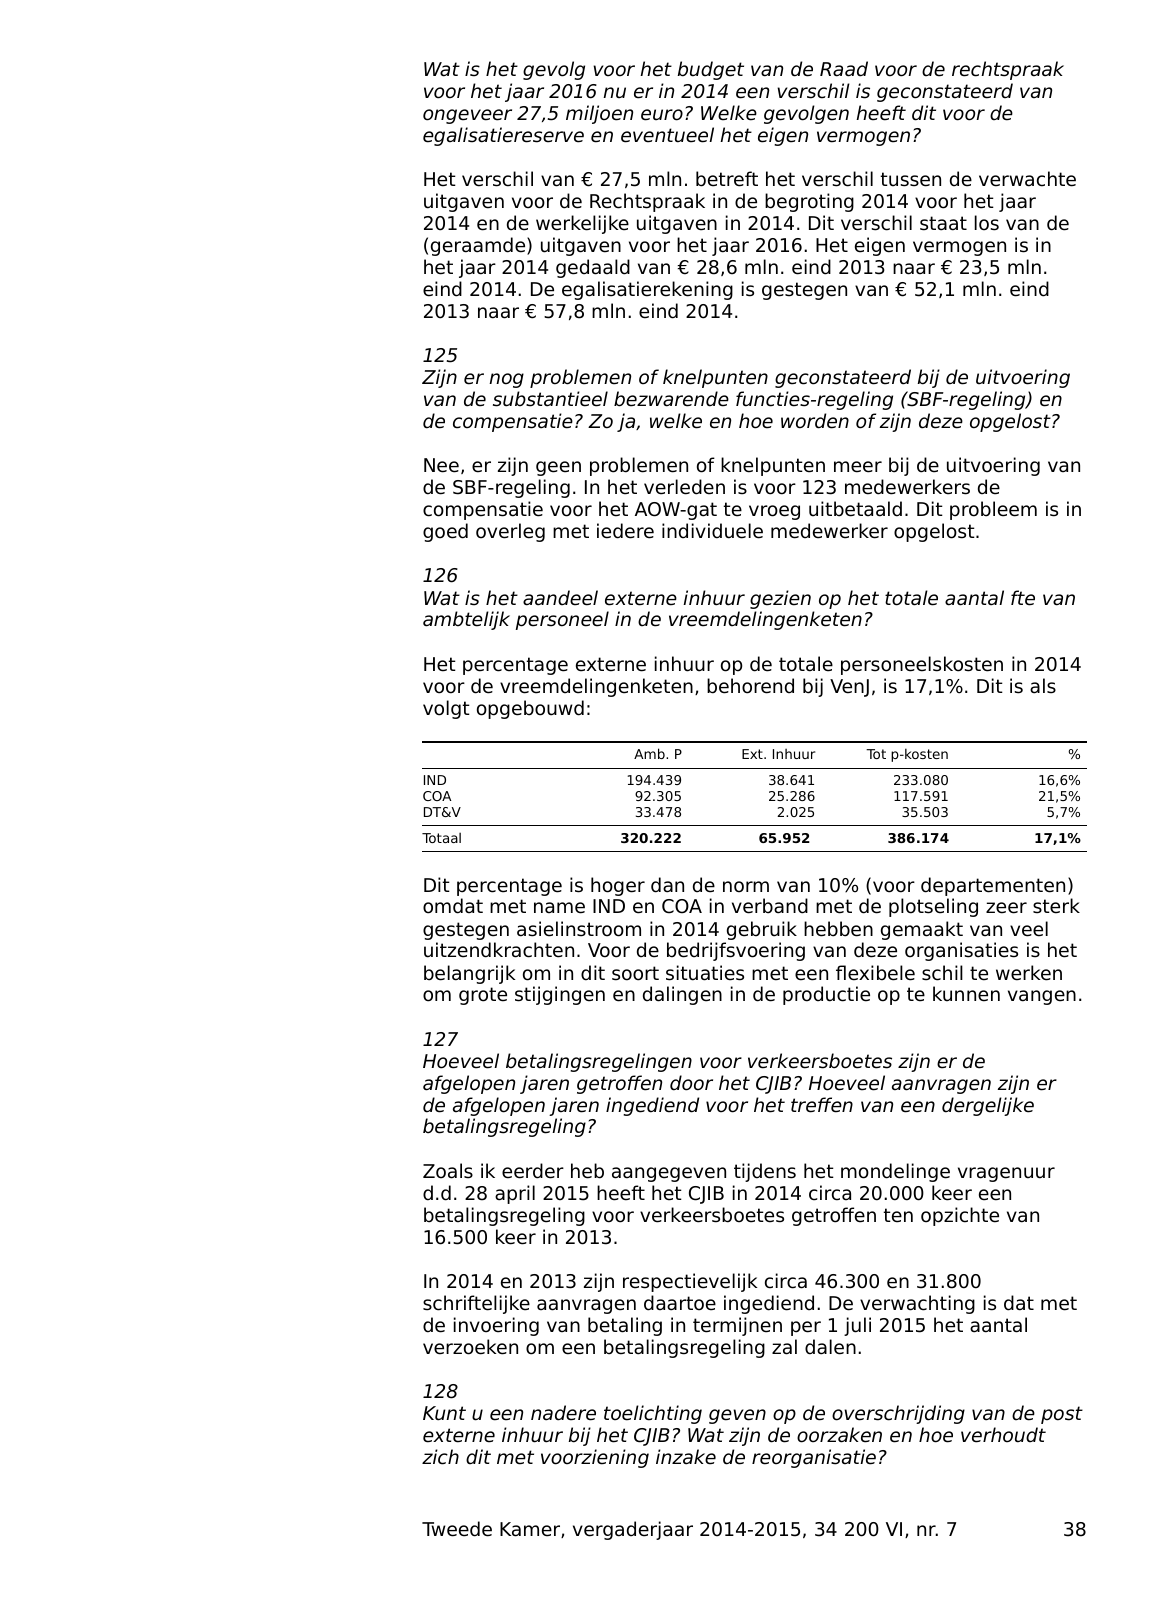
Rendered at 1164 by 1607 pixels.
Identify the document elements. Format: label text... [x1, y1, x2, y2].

table_cell DT&V [422, 805, 554, 825]
table_cell 92.305 [554, 789, 688, 805]
text Wat is het gevolg voor het budget van de Raad voor de rechtspraak voor het jaar 2016 nu er in 2014 een verschil is geconstateerd van ongeveer 27,5 miljoen euro? Welke gevolgen heeft dit voor de egalisatiereserve en eventueel het eigen vermogen? [422, 59, 1087, 147]
table_cell 5,7% [955, 805, 1087, 825]
text 128 [422, 1381, 1087, 1403]
table_cell 21,5% [955, 789, 1087, 805]
table_header % [955, 743, 1087, 767]
table_header Amb. P [554, 743, 688, 767]
text Het verschil van € 27,5 mln. betreft het verschil tussen de verwachte uitgaven voor de Rechtspraak in de begroting 2014 voor het jaar 2014 en de werkelijke uitgaven in 2014. Dit verschil staat los van de (geraamde) uitgaven voor het jaar 2016. Het eigen vermogen is in het jaar 2014 gedaald van € 28,6 mln. eind 2013 naar € 23,5 mln. eind 2014. De egalisatierekening is gestegen van € 52,1 mln. eind 2013 naar € 57,8 mln. eind 2014. [422, 169, 1087, 323]
table_header Tot p-kosten [821, 743, 955, 767]
table_cell 320.222 [554, 826, 688, 851]
text In 2014 en 2013 zijn respectievelijk circa 46.300 en 31.800 schriftelijke aanvragen daartoe ingediend. De verwachting is dat met de invoering van betaling in termijnen per 1 juli 2015 het aantal verzoeken om een betalingsregeling zal dalen. [422, 1271, 1087, 1359]
table_cell 33.478 [554, 805, 688, 825]
text Zoals ik eerder heb aangegeven tijdens het mondelinge vragenuur d.d. 28 april 2015 heeft het CJIB in 2014 circa 20.000 keer een betalingsregeling voor verkeersboetes getroffen ten opzichte van 16.500 keer in 2013. [422, 1161, 1087, 1248]
table_cell 2.025 [688, 805, 821, 825]
table_cell 65.952 [688, 826, 821, 851]
table_cell COA [422, 789, 554, 805]
table_cell IND [422, 769, 554, 789]
text Het percentage externe inhuur op de totale personeelskosten in 2014 voor de vreemdelingenketen, behorend bij VenJ, is 17,1%. Dit is als volgt opgebouwd: [422, 653, 1087, 719]
table_header Ext. Inhuur [688, 743, 821, 767]
table_cell 25.286 [688, 789, 821, 805]
table_cell 38.641 [688, 769, 821, 789]
table_cell 35.503 [821, 805, 955, 825]
table_cell Totaal [422, 826, 554, 851]
text Zijn er nog problemen of knelpunten geconstateerd bij de uitvoering van de substantieel bezwarende functies-regeling (SBF-regeling) en de compensatie? Zo ja, welke en hoe worden of zijn deze opgelost? [422, 367, 1087, 433]
table_cell 17,1% [955, 826, 1087, 851]
table_cell 386.174 [821, 826, 955, 851]
text 125 [422, 345, 1087, 367]
text Wat is het aandeel externe inhuur gezien op het totale aantal fte van ambtelijk personeel in de vreemdelingenketen? [422, 587, 1087, 631]
table_cell 233.080 [821, 769, 955, 789]
table_cell 16,6% [955, 769, 1087, 789]
table_cell 117.591 [821, 789, 955, 805]
text Nee, er zijn geen problemen of knelpunten meer bij de uitvoering van de SBF-regeling. In het verleden is voor 123 medewerkers de compensatie voor het AOW-gat te vroeg uitbetaald. Dit probleem is in goed overleg met iedere individuele medewerker opgelost. [422, 455, 1087, 543]
table_cell 194.439 [554, 769, 688, 789]
table_header [422, 743, 554, 767]
text Hoeveel betalingsregelingen voor verkeersboetes zijn er de afgelopen jaren getroffen door het CJIB? Hoeveel aanvragen zijn er de afgelopen jaren ingediend voor het treffen van een dergelijke betalingsregeling? [422, 1051, 1087, 1138]
text Kunt u een nadere toelichting geven op de overschrijding van de post externe inhuur bij het CJIB? Wat zijn de oorzaken en hoe verhoudt zich dit met voorziening inzake de reorganisatie? [422, 1403, 1087, 1469]
text 127 [422, 1028, 1087, 1051]
text 126 [422, 565, 1087, 587]
text Dit percentage is hoger dan de norm van 10% (voor departementen) omdat met name IND en COA in verband met de plotseling zeer sterk gestegen asielinstroom in 2014 gebruik hebben gemaakt van veel uitzendkrachten. Voor de bedrijfsvoering van deze organisaties is het belangrijk om in dit soort situaties met een flexibele schil te werken om grote stijgingen en dalingen in de productie op te kunnen vangen. [422, 874, 1087, 1006]
